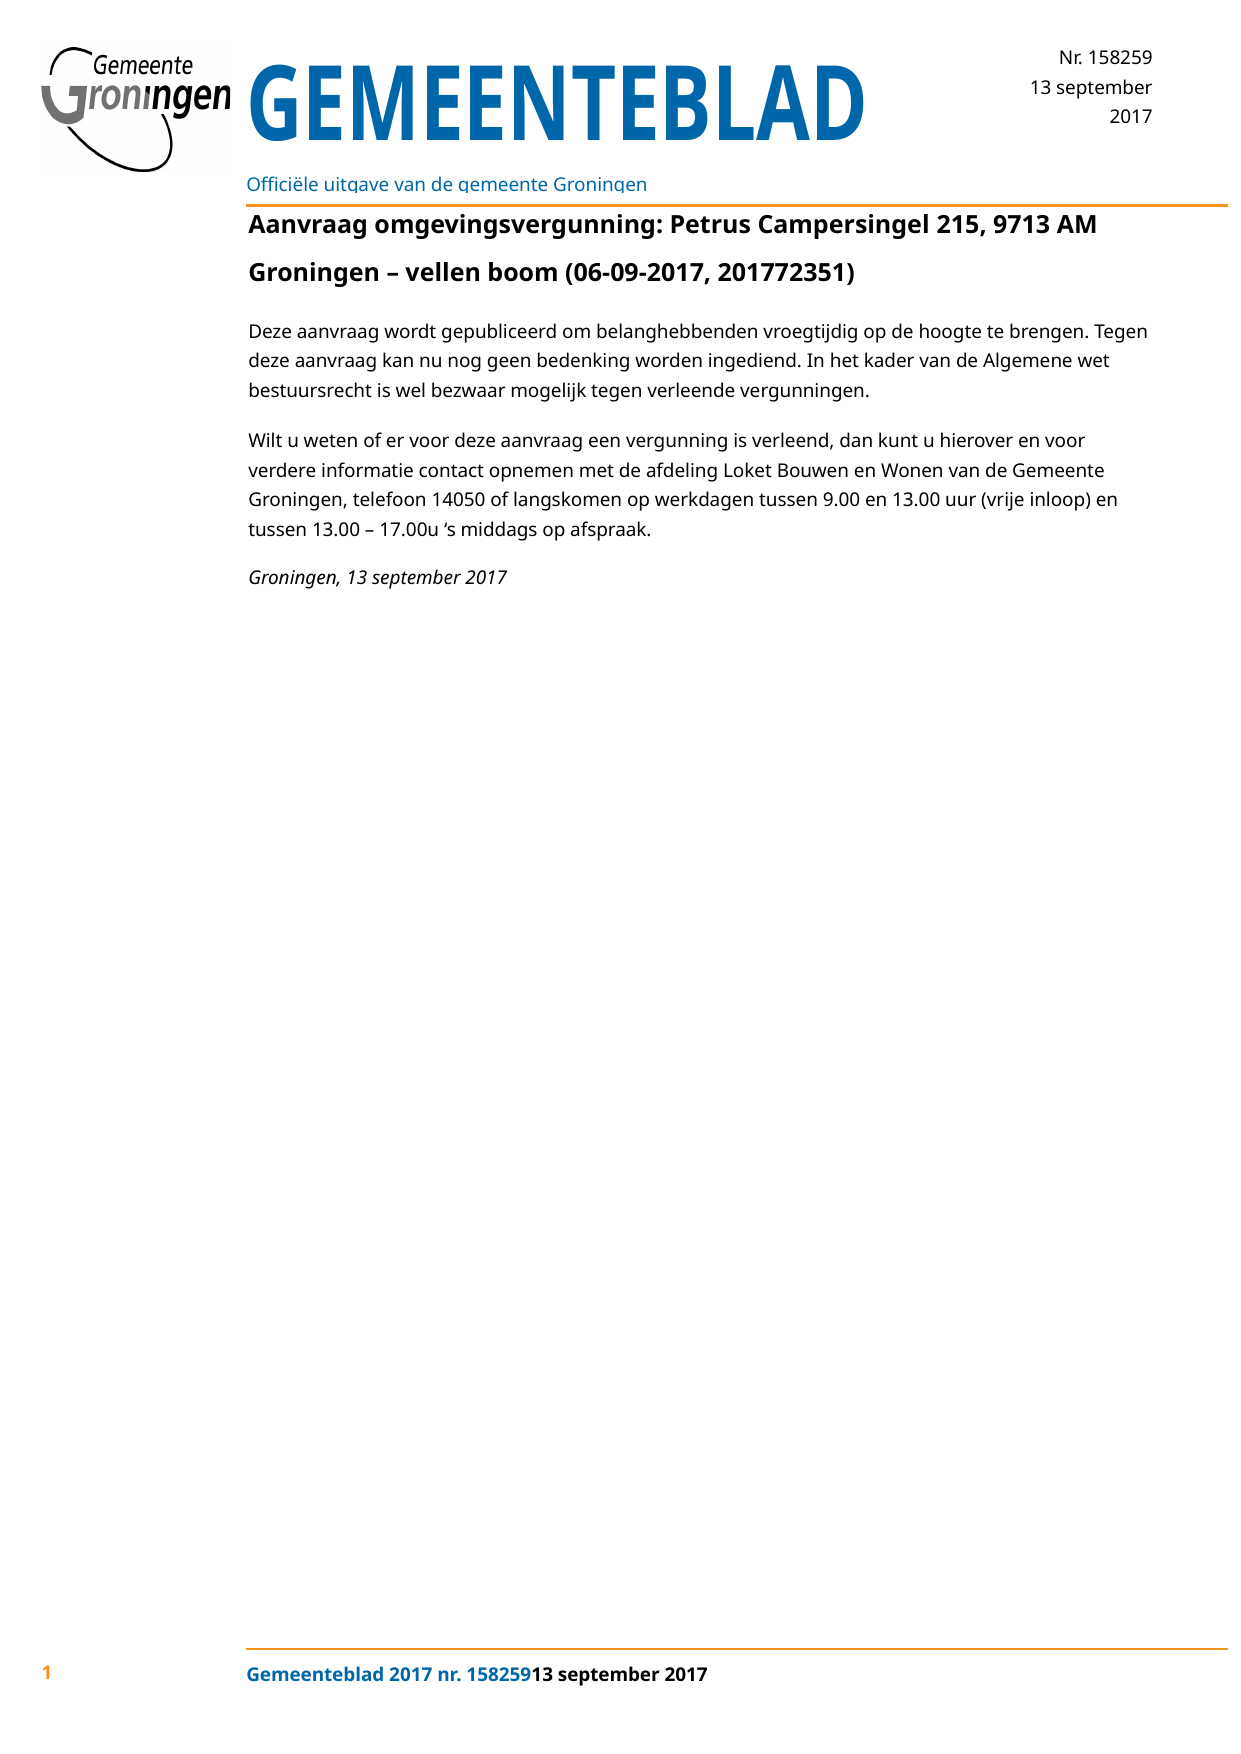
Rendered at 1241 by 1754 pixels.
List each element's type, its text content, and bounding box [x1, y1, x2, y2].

text Aanvraag omgevingsvergunning: Petrus Campersingel 215, 9713 AM Groningen – vellen boom (06-09-2017, 201772351) [248, 207, 1152, 288]
text Groningen, 13 september 2017 [248, 564, 1152, 590]
text Wilt u weten of er voor deze aanvraag een vergunning is verleend, dan kunt u hierover en voor verdere informatie contact opnemen met de afdeling Loket Bouwen en Wonen van de Gemeente Groningen, telefoon 14050 of langskomen op werkdagen tussen 9.00 en 13.00 uur (vrije inloop) en tussen 13.00 – 17.00u ‘s middags op afspraak. [248, 427, 1152, 542]
text Deze aanvraag wordt gepubliceerd om belanghebbenden vroegtijdig op de hoogte te brengen. Tegen deze aanvraag kan nu nog geen bedenking worden ingediend. In het kader van de Algemene wet bestuursrecht is wel bezwaar mogelijk tegen verleende vergunningen. [248, 318, 1152, 403]
picture [41, 47, 231, 172]
